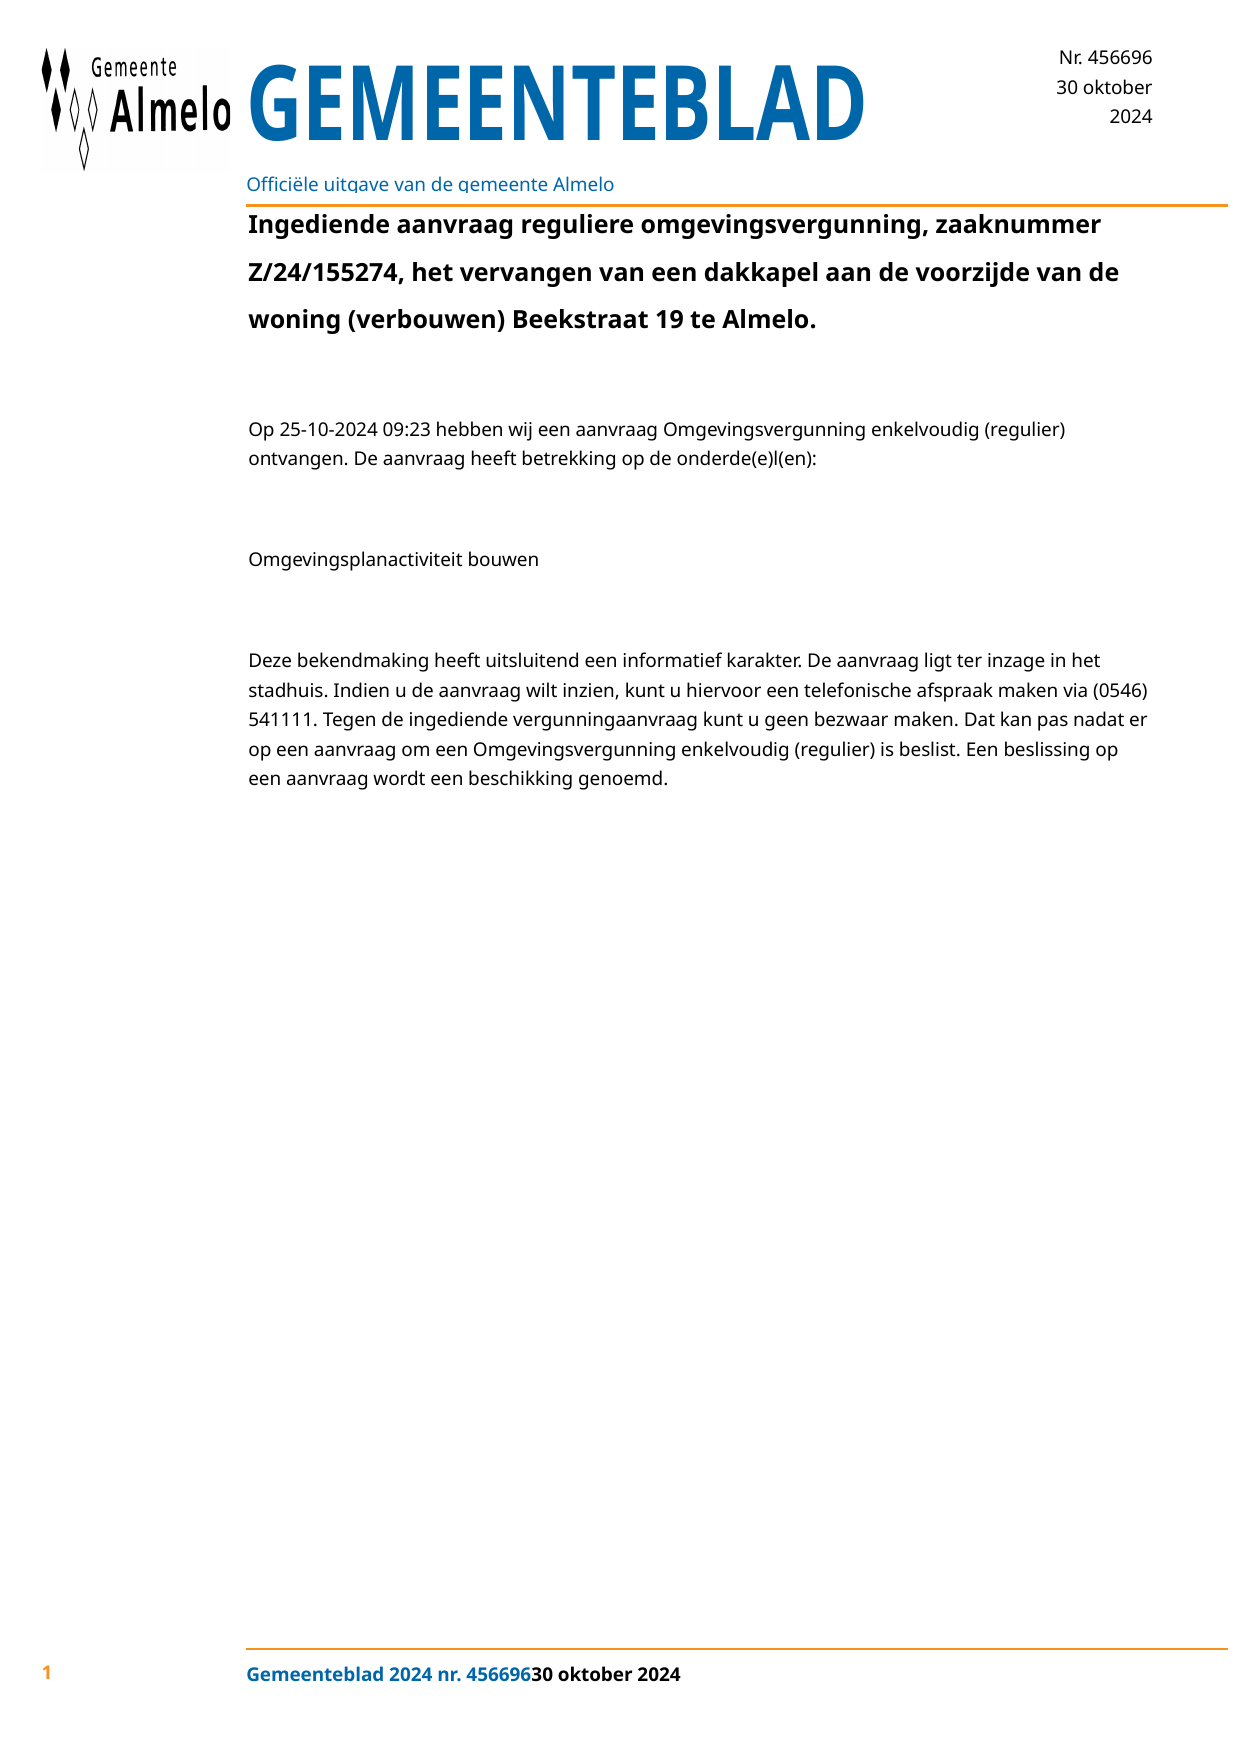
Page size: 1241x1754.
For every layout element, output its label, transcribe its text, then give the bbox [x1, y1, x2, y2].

text Op 25-10-2024 09:23 hebben wij een aanvraag Omgevingsvergunning enkelvoudig (regulier) ontvangen. De aanvraag heeft betrekking op de onderde(e)l(en): [248, 416, 1152, 471]
text Omgevingsplanactiviteit bouwen [248, 546, 1152, 572]
text Deze bekendmaking heeft uitsluitend een informatief karakter. De aanvraag ligt ter inzage in het stadhuis. Indien u de aanvraag wilt inzien, kunt u hiervoor een telefonische afspraak maken via (0546) 541111. Tegen de ingediende vergunningaanvraag kunt u geen bezwaar maken. Dat kan pas nadat er op een aanvraag om een Omgevingsvergunning enkelvoudig (regulier) is beslist. Een beslissing op een aanvraag wordt een beschikking genoemd. [248, 647, 1152, 791]
text Ingediende aanvraag reguliere omgevingsvergunning, zaaknummer Z/24/155274, het vervangen van een dakkapel aan de voorzijde van de woning (verbouwen) Beekstraat 19 te Almelo. [248, 207, 1152, 336]
picture [41, 47, 231, 172]
